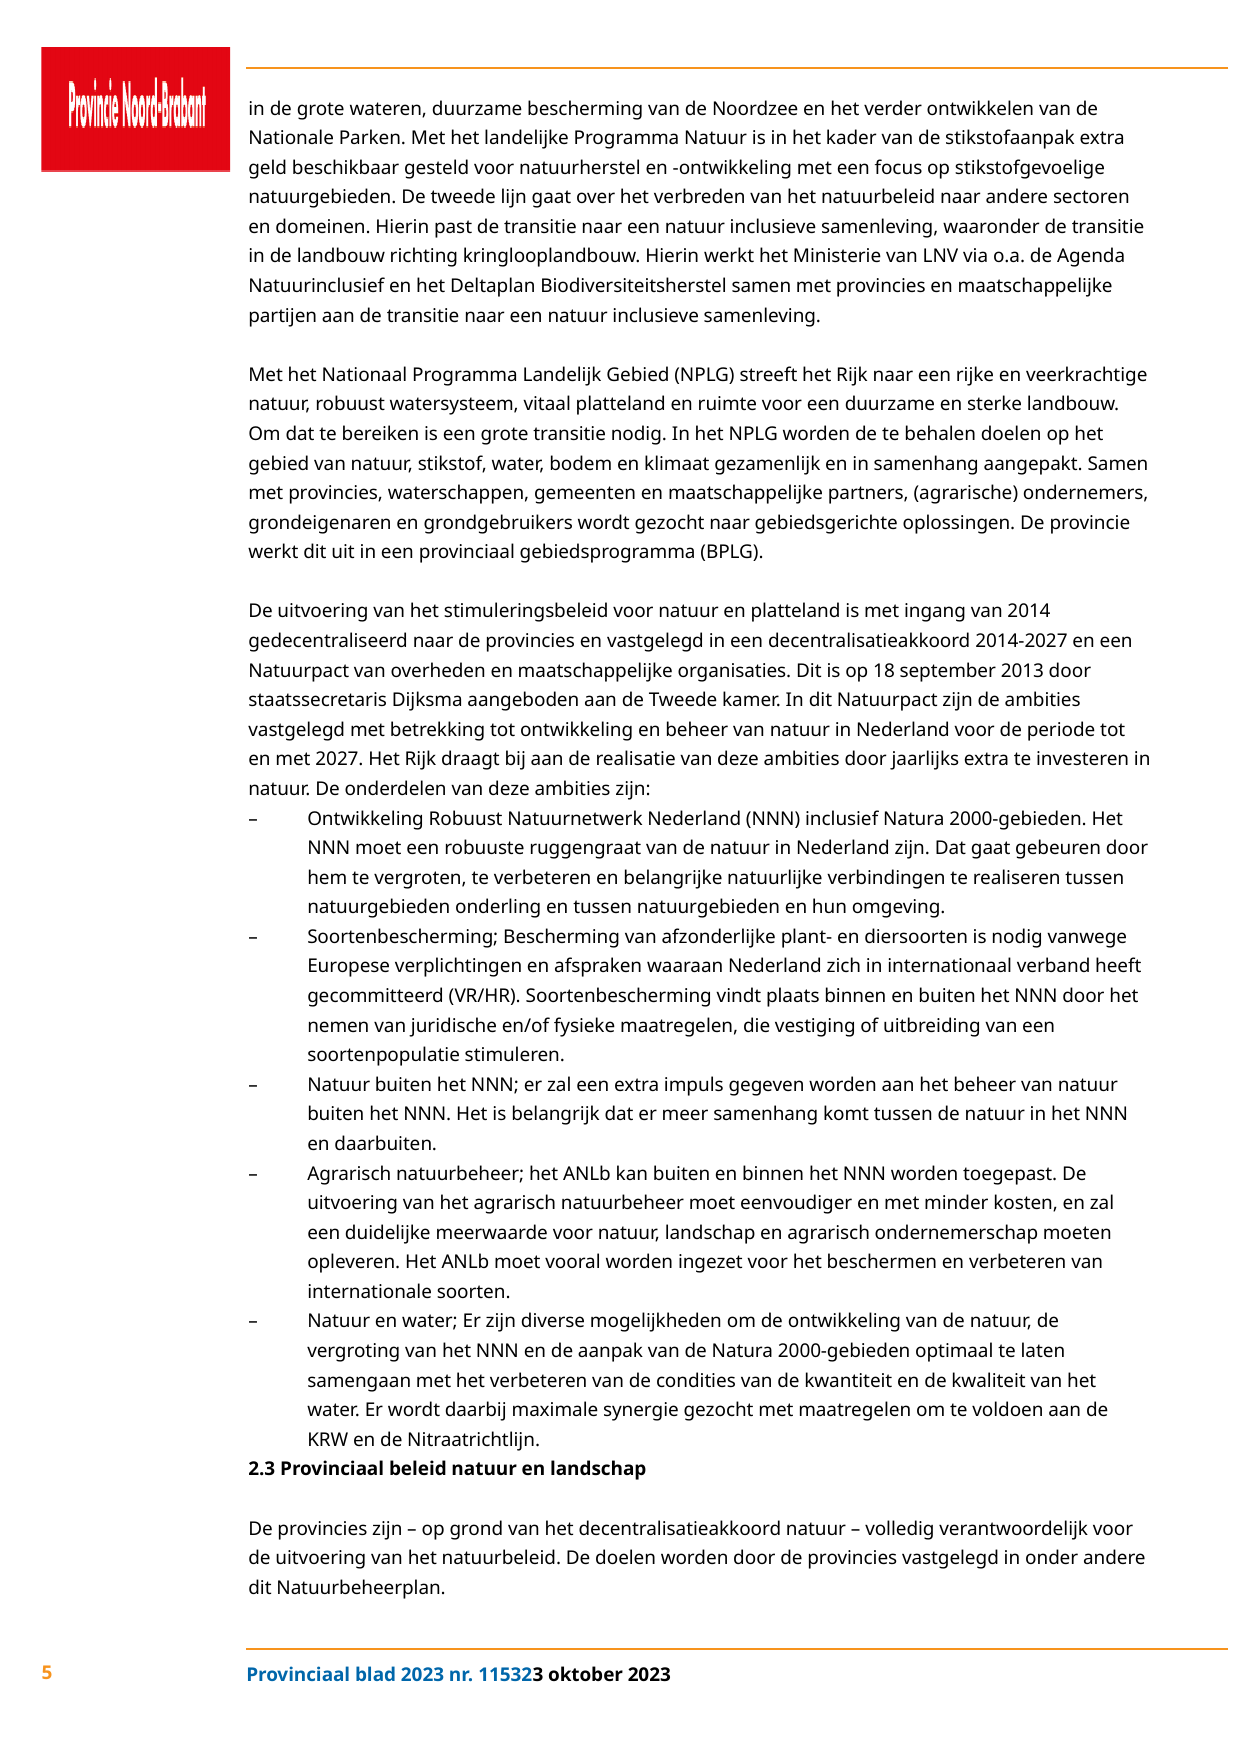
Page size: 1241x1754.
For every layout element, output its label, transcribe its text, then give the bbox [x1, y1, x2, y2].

list Natuur en water; Er zijn diverse mogelijkheden om de ontwikkeling van de natuur, de vergroting van het NNN en de aanpak van de Natura 2000-gebieden optimaal te laten samengaan met het verbeteren van de condities van de kwantiteit en de kwaliteit van het water. Er wordt daarbij maximale synergie gezocht met maatregelen om te voldoen aan de KRW en de Nitraatrichtlijn. [248, 1308, 1152, 1452]
list Soortenbescherming; Bescherming van afzonderlijke plant- en diersoorten is nodig vanwege Europese verplichtingen en afspraken waaraan Nederland zich in internationaal verband heeft gecommitteerd (VR/HR). Soortenbescherming vindt plaats binnen en buiten het NNN door het nemen van juridische en/of fysieke maatregelen, die vestiging of uitbreiding van een soortenpopulatie stimuleren. [248, 923, 1152, 1067]
text De uitvoering van het stimuleringsbeleid voor natuur en platteland is met ingang van 2014 gedecentraliseerd naar de provincies en vastgelegd in een decentralisatieakkoord 2014-2027 en een Natuurpact van overheden en maatschappelijke organisaties. Dit is op 18 september 2013 door staatssecretaris Dijksma aangeboden aan de Tweede kamer. In dit Natuurpact zijn de ambities vastgelegd met betrekking tot ontwikkeling en beheer van natuur in Nederland voor de periode tot en met 2027. Het Rijk draagt bij aan de realisatie van deze ambities door jaarlijks extra te investeren in natuur. De onderdelen van deze ambities zijn: [248, 598, 1152, 801]
list Natuur buiten het NNN; er zal een extra impuls gegeven worden aan het beheer van natuur buiten het NNN. Het is belangrijk dat er meer samenhang komt tussen de natuur in het NNN en daarbuiten. [248, 1071, 1152, 1156]
list Agrarisch natuurbeheer; het ANLb kan buiten en binnen het NNN worden toegepast. De uitvoering van het agrarisch natuurbeheer moet eenvoudiger en met minder kosten, en zal een duidelijke meerwaarde voor natuur, landschap en agrarisch ondernemerschap moeten opleveren. Het ANLb moet vooral worden ingezet voor het beschermen en verbeteren van internationale soorten. [248, 1160, 1152, 1304]
picture [41, 47, 231, 172]
text 2.3 Provinciaal beleid natuur en landschap [248, 1456, 1152, 1481]
text in de grote wateren, duurzame bescherming van de Noordzee en het verder ontwikkelen van de Nationale Parken. Met het landelijke Programma Natuur is in het kader van de stikstofaanpak extra geld beschikbaar gesteld voor natuurherstel en -ontwikkeling met een focus op stikstofgevoelige natuurgebieden. De tweede lijn gaat over het verbreden van het natuurbeleid naar andere sectoren en domeinen. Hierin past de transitie naar een natuur inclusieve samenleving, waaronder de transitie in de landbouw richting kringlooplandbouw. Hierin werkt het Ministerie van LNV via o.a. de Agenda Natuurinclusief en het Deltaplan Biodiversiteitsherstel samen met provincies en maatschappelijke partijen aan de transitie naar een natuur inclusieve samenleving. [248, 95, 1152, 328]
text Met het Nationaal Programma Landelijk Gebied (NPLG) streeft het Rijk naar een rijke en veerkrachtige natuur, robuust watersysteem, vitaal platteland en ruimte voor een duurzame en sterke landbouw. Om dat te bereiken is een grote transitie nodig. In het NPLG worden de te behalen doelen op het gebied van natuur, stikstof, water, bodem en klimaat gezamenlijk en in samenhang aangepakt. Samen met provincies, waterschappen, gemeenten en maatschappelijke partners, (agrarische) ondernemers, grondeigenaren en grondgebruikers wordt gezocht naar gebiedsgerichte oplossingen. De provincie werkt dit uit in een provinciaal gebiedsprogramma (BPLG). [248, 361, 1152, 564]
text De provincies zijn – op grond van het decentralisatieakkoord natuur – volledig verantwoordelijk voor de uitvoering van het natuurbeleid. De doelen worden door de provincies vastgelegd in onder andere dit Natuurbeheerplan. [248, 1515, 1152, 1600]
list Ontwikkeling Robuust Natuurnetwerk Nederland (NNN) inclusief Natura 2000-gebieden. Het NNN moet een robuuste ruggengraat van de natuur in Nederland zijn. Dat gaat gebeuren door hem te vergroten, te verbeteren en belangrijke natuurlijke verbindingen te realiseren tussen natuurgebieden onderling en tussen natuurgebieden en hun omgeving. [248, 805, 1152, 919]
